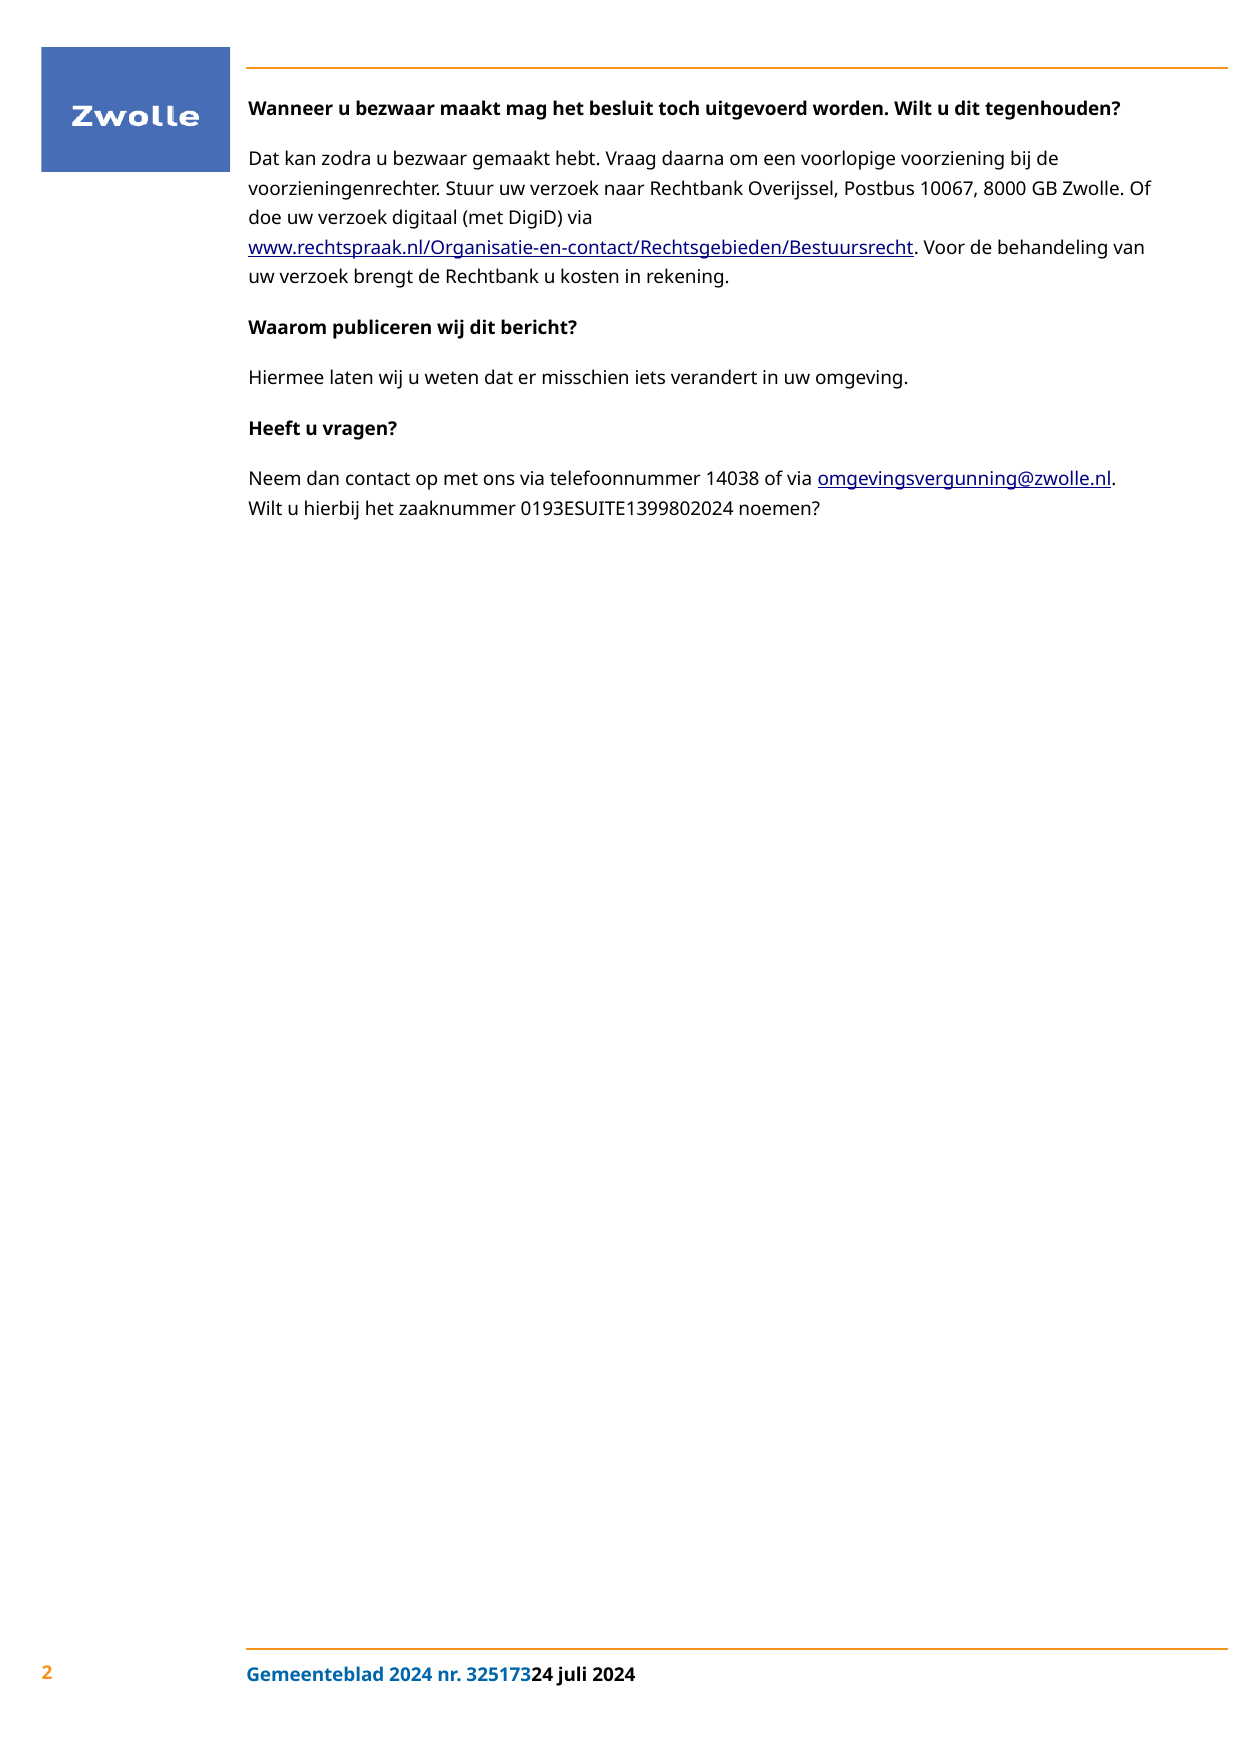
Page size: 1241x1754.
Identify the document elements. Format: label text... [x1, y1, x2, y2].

text Heeft u vragen? [248, 415, 1152, 441]
text Waarom publiceren wij dit bericht? [248, 314, 1152, 340]
text Dat kan zodra u bezwaar gemaakt hebt. Vraag daarna om een voorlopige voorziening bij de voorzieningenrechter. Stuur uw verzoek naar Rechtbank Overijssel, Postbus 10067, 8000 GB Zwolle. Of doe uw verzoek digitaal (met DigiD) via www.rechtspraak.nl/Organisatie-en-contact/Rechtsgebieden/Bestuursrecht. Voor de behandeling van uw verzoek brengt de Rechtbank u kosten in rekening. [248, 145, 1152, 289]
text Wanneer u bezwaar maakt mag het besluit toch uitgevoerd worden. Wilt u dit tegenhouden? [248, 95, 1152, 121]
text Hiermee laten wij u weten dat er misschien iets verandert in uw omgeving. [248, 364, 1152, 390]
picture [41, 47, 231, 172]
text Neem dan contact op met ons via telefoonnummer 14038 of via omgevingsvergunning@zwolle.nl. Wilt u hierbij het zaaknummer 0193ESUITE1399802024 noemen? [248, 465, 1152, 521]
